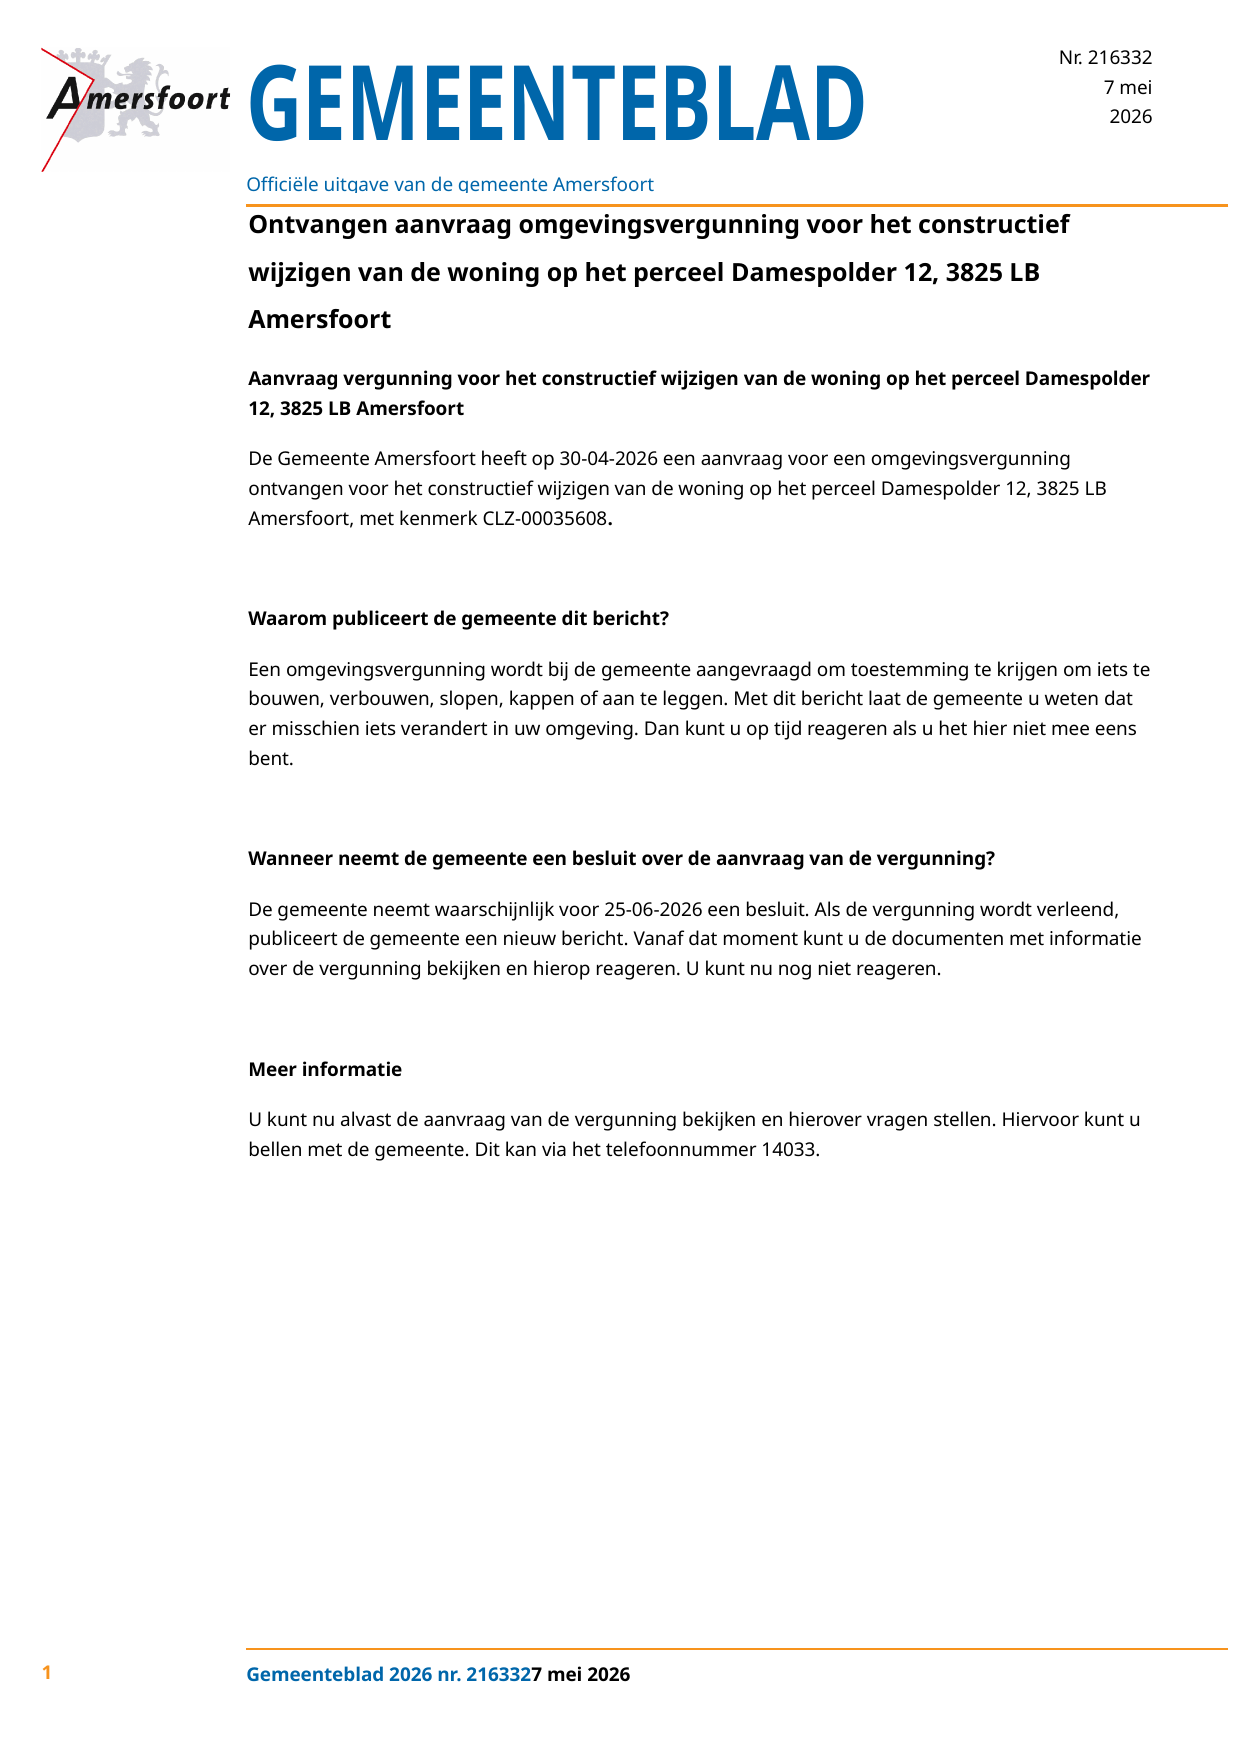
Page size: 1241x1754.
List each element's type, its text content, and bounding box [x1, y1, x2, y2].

picture [41, 47, 231, 172]
text Aanvraag vergunning voor het constructief wijzigen van de woning op het perceel Damespolder 12, 3825 LB Amersfoort [248, 366, 1152, 421]
text De gemeente neemt waarschijnlijk voor 25-06-2026 een besluit. Als de vergunning wordt verleend, publiceert de gemeente een nieuw bericht. Vanaf dat moment kunt u de documenten met informatie over de vergunning bekijken en hierop reageren. U kunt nu nog niet reageren. [248, 896, 1152, 981]
text Wanneer neemt de gemeente een besluit over de aanvraag van de vergunning? [248, 846, 1152, 871]
text Een omgevingsvergunning wordt bij de gemeente aangevraagd om toestemming te krijgen om iets te bouwen, verbouwen, slopen, kappen of aan te leggen. Met dit bericht laat de gemeente u weten dat er misschien iets verandert in uw omgeving. Dan kunt u op tijd reageren als u het hier niet mee eens bent. [248, 656, 1152, 770]
text Meer informatie [248, 1056, 1152, 1082]
text De Gemeente Amersfoort heeft op 30-04-2026 een aanvraag voor een omgevingsvergunning ontvangen voor het constructief wijzigen van de woning op het perceel Damespolder 12, 3825 LB Amersfoort, met kenmerk CLZ-00035608. [248, 446, 1152, 530]
text Ontvangen aanvraag omgevingsvergunning voor het constructief wijzigen van de woning op het perceel Damespolder 12, 3825 LB Amersfoort [248, 207, 1152, 336]
text Waarom publiceert de gemeente dit bericht? [248, 606, 1152, 631]
text U kunt nu alvast de aanvraag van de vergunning bekijken en hierover vragen stellen. Hiervoor kunt u bellen met de gemeente. Dit kan via het telefoonnummer 14033. [248, 1106, 1152, 1162]
